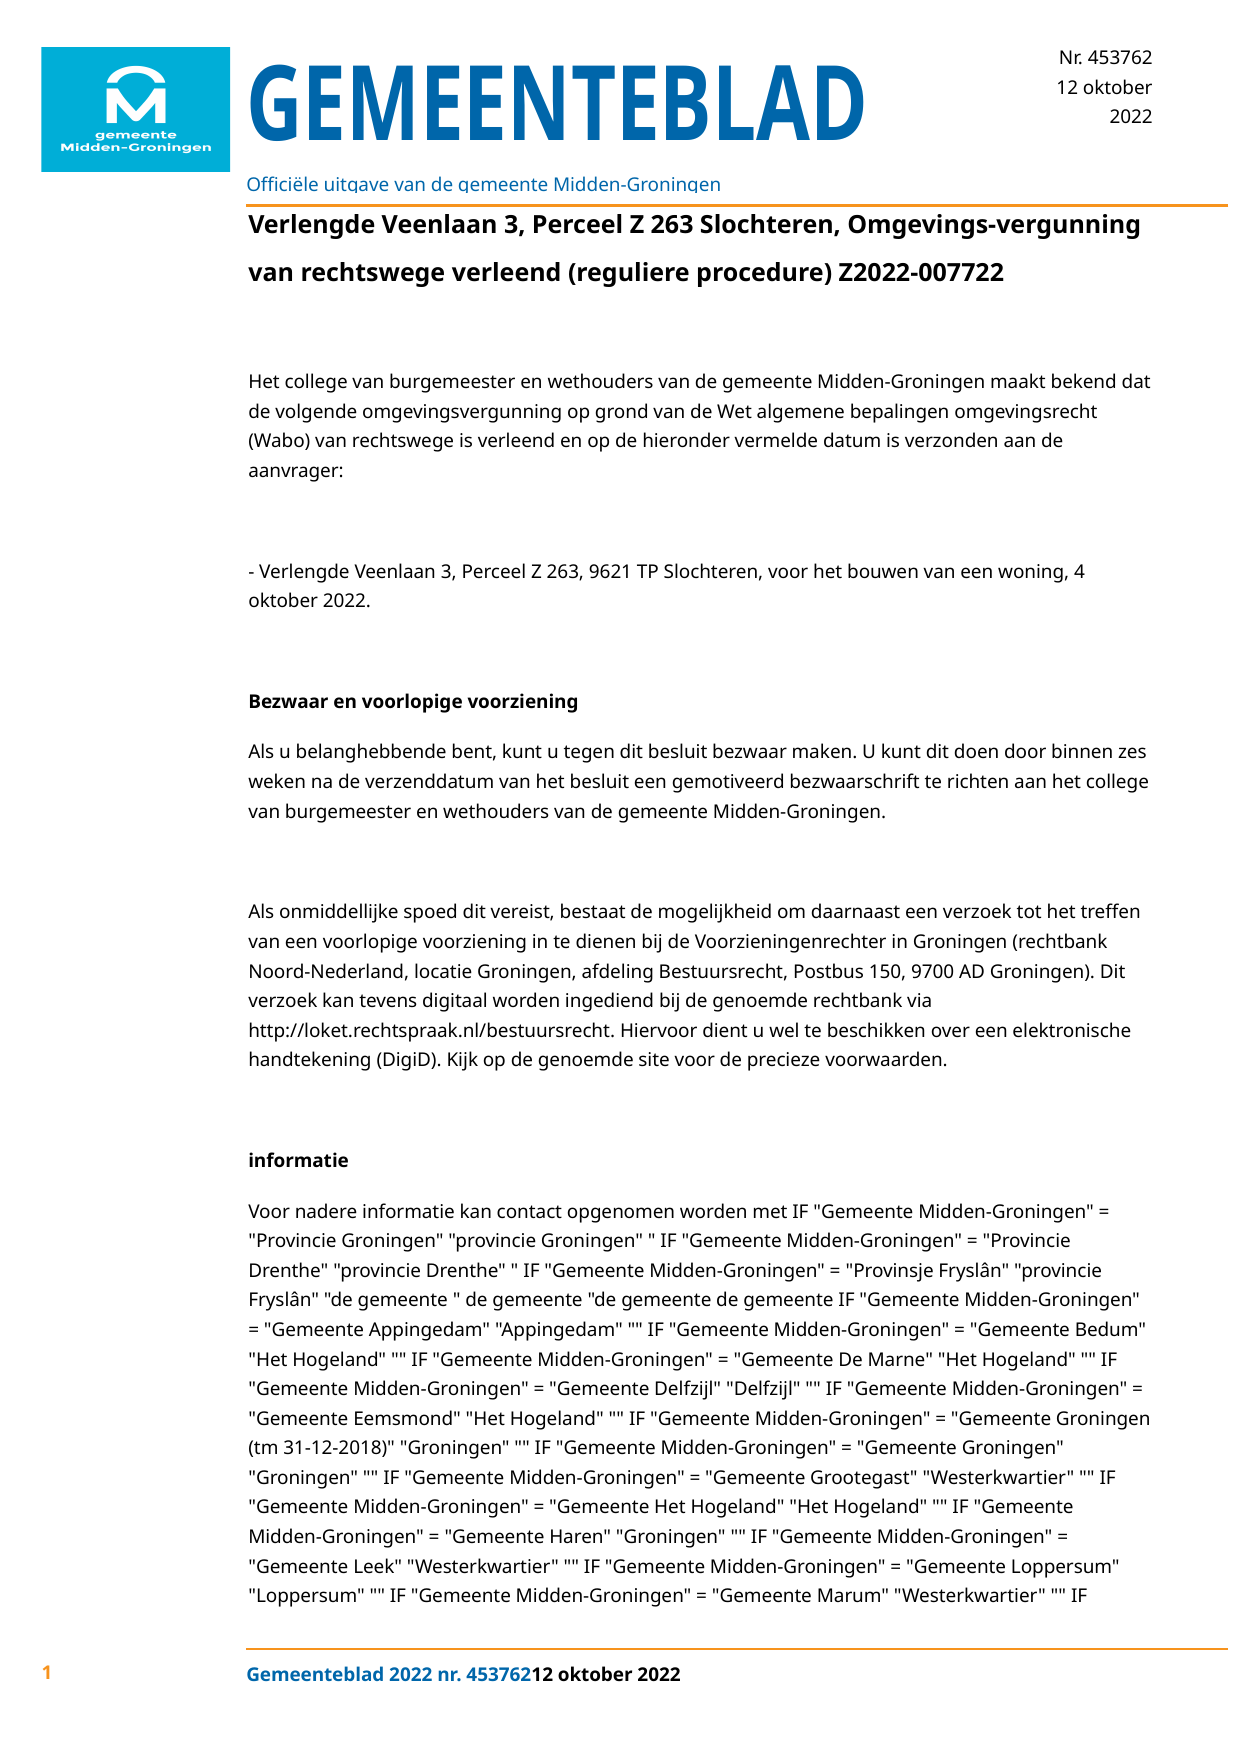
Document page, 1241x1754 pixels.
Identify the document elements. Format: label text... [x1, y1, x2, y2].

picture [108, 66, 164, 82]
text Voor nadere informatie kan contact opgenomen worden met IF "Gemeente Midden-Groningen" = "Provincie Groningen" "provincie Groningen" " IF "Gemeente Midden-Groningen" = "Provincie Drenthe" "provincie Drenthe" " IF "Gemeente Midden-Groningen" = "Provinsje Fryslân" "provincie Fryslân" "de gemeente " de gemeente "de gemeente de gemeente IF "Gemeente Midden-Groningen" = "Gemeente Appingedam" "Appingedam" "" IF "Gemeente Midden-Groningen" = "Gemeente Bedum" "Het Hogeland" "" IF "Gemeente Midden-Groningen" = "Gemeente De Marne" "Het Hogeland" "" IF "Gemeente Midden-Groningen" = "Gemeente Delfzijl" "Delfzijl" "" IF "Gemeente Midden-Groningen" = "Gemeente Eemsmond" "Het Hogeland" "" IF "Gemeente Midden-Groningen" = "Gemeente Groningen (tm 31-12-2018)" "Groningen" "" IF "Gemeente Midden-Groningen" = "Gemeente Groningen" "Groningen" "" IF "Gemeente Midden-Groningen" = "Gemeente Grootegast" "Westerkwartier" "" IF "Gemeente Midden-Groningen" = "Gemeente Het Hogeland" "Het Hogeland" "" IF "Gemeente Midden-Groningen" = "Gemeente Haren" "Groningen" "" IF "Gemeente Midden-Groningen" = "Gemeente Leek" "Westerkwartier" "" IF "Gemeente Midden-Groningen" = "Gemeente Loppersum" "Loppersum" "" IF "Gemeente Midden-Groningen" = "Gemeente Marum" "Westerkwartier" "" IF [248, 1198, 1152, 1608]
text informatie [248, 1147, 1152, 1173]
text Het college van burgemeester en wethouders van de gemeente Midden-Groningen maakt bekend dat de volgende omgevingsvergunning op grond van de Wet algemene bepalingen omgevingsrecht (Wabo) van rechtswege is verleend en op de hieronder vermelde datum is verzonden aan de aanvrager: [248, 368, 1152, 483]
text Als u belanghebbende bent, kunt u tegen dit besluit bezwaar maken. U kunt dit doen door binnen zes weken na de verzenddatum van het besluit een gemotiveerd bezwaarschrift te richten aan het college van burgemeester en wethouders van de gemeente Midden-Groningen. [248, 739, 1152, 824]
text - Verlengde Veenlaan 3, Perceel Z 263, 9621 TP Slochteren, voor het bouwen van een woning, 4 oktober 2022. [248, 558, 1152, 613]
text Bezwaar en voorlopige voorziening [248, 688, 1152, 714]
text Verlengde Veenlaan 3, Perceel Z 263 Slochteren, Omgevings-vergunning van rechtswege verleend (reguliere procedure) Z2022-007722 [248, 207, 1152, 288]
text Als onmiddellijke spoed dit vereist, bestaat de mogelijkheid om daarnaast een verzoek tot het treffen van een voorlopige voorziening in te dienen bij de Voorzieningenrechter in Groningen (rechtbank Noord-Nederland, locatie Groningen, afdeling Bestuursrecht, Postbus 150, 9700 AD Groningen). Dit verzoek kan tevens digitaal worden ingediend bij de genoemde rechtbank via http://loket.rechtspraak.nl/bestuursrecht. Hiervoor dient u wel te beschikken over een elektronische handtekening (DigiD). Kijk op de genoemde site voor de precieze voorwaarden. [248, 899, 1152, 1072]
picture [184, 146, 190, 153]
picture [107, 89, 165, 122]
